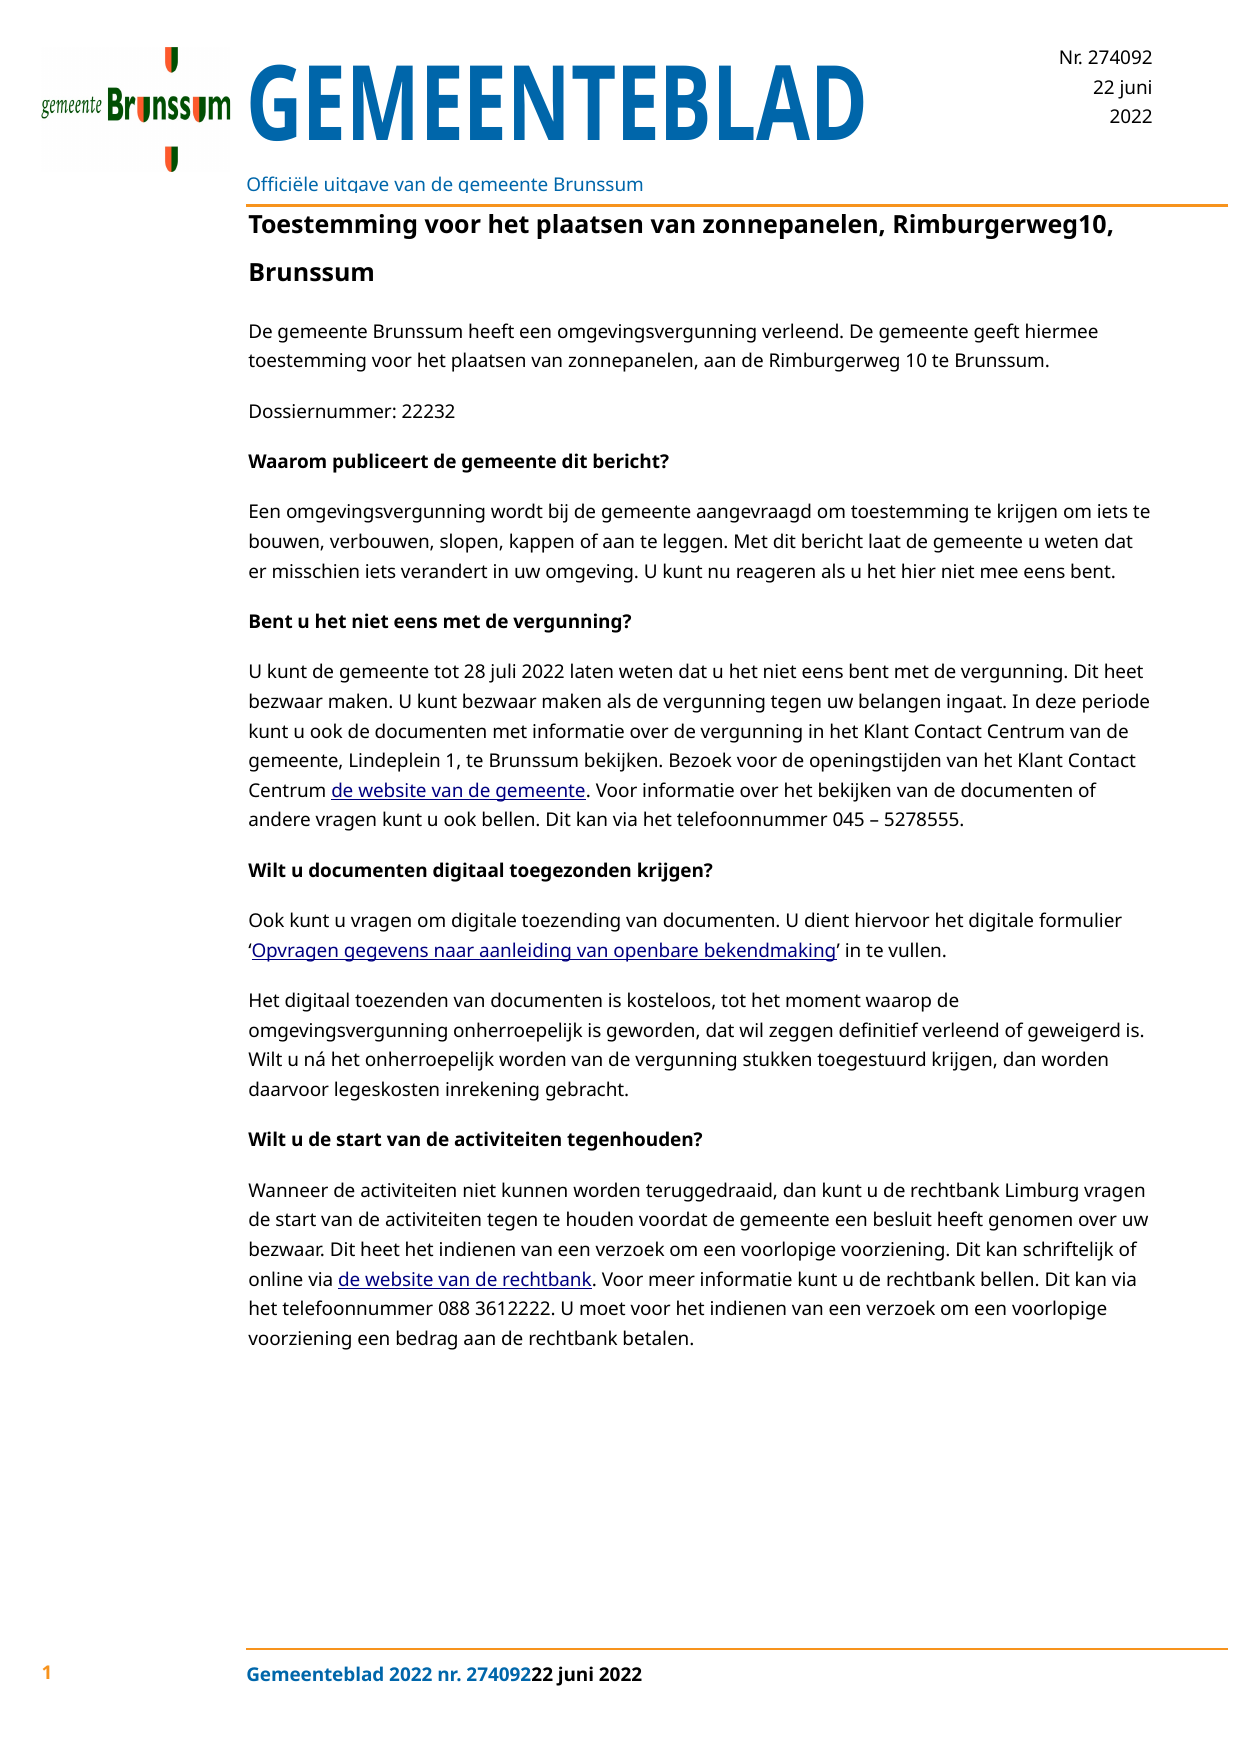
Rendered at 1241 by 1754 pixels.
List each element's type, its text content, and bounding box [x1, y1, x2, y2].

text U kunt de gemeente tot 28 juli 2022 laten weten dat u het niet eens bent met de vergunning. Dit heet bezwaar maken. U kunt bezwaar maken als de vergunning tegen uw belangen ingaat. In deze periode kunt u ook de documenten met informatie over de vergunning in het Klant Contact Centrum van de gemeente, Lindeplein 1, te Brunssum bekijken. Bezoek voor de openingstijden van het Klant Contact Centrum de website van de gemeente. Voor informatie over het bekijken van de documenten of andere vragen kunt u ook bellen. Dit kan via het telefoonnummer 045 – 5278555. [248, 659, 1152, 832]
picture [41, 47, 231, 172]
text Dossiernummer: 22232 [248, 398, 1152, 424]
text Wanneer de activiteiten niet kunnen worden teruggedraaid, dan kunt u de rechtbank Limburg vragen de start van de activiteiten tegen te houden voordat de gemeente een besluit heeft genomen over uw bezwaar. Dit heet het indienen van een verzoek om een voorlopige voorziening. Dit kan schriftelijk of online via de website van de rechtbank. Voor meer informatie kunt u de rechtbank bellen. Dit kan via het telefoonnummer 088 3612222. U moet voor het indienen van een verzoek om een voorlopige voorziening een bedrag aan de rechtbank betalen. [248, 1177, 1152, 1351]
text Wilt u de start van de activiteiten tegenhouden? [248, 1127, 1152, 1152]
text Het digitaal toezenden van documenten is kosteloos, tot het moment waarop de omgevingsvergunning onherroepelijk is geworden, dat wil zeggen definitief verleend of geweigerd is. Wilt u ná het onherroepelijk worden van de vergunning stukken toegestuurd krijgen, dan worden daarvoor legeskosten inrekening gebracht. [248, 987, 1152, 1102]
text Een omgevingsvergunning wordt bij de gemeente aangevraagd om toestemming te krijgen om iets te bouwen, verbouwen, slopen, kappen of aan te leggen. Met dit bericht laat de gemeente u weten dat er misschien iets verandert in uw omgeving. U kunt nu reageren als u het hier niet mee eens bent. [248, 499, 1152, 584]
text Waarom publiceert de gemeente dit bericht? [248, 448, 1152, 474]
text Wilt u documenten digitaal toegezonden krijgen? [248, 857, 1152, 883]
text De gemeente Brunssum heeft een omgevingsvergunning verleend. De gemeente geeft hiermee toestemming voor het plaatsen van zonnepanelen, aan de Rimburgerweg 10 te Brunssum. [248, 318, 1152, 373]
text Ook kunt u vragen om digitale toezending van documenten. U dient hiervoor het digitale formulier ‘Opvragen gegevens naar aanleiding van openbare bekendmaking’ in te vullen. [248, 907, 1152, 963]
text Toestemming voor het plaatsen van zonnepanelen, Rimburgerweg10, Brunssum [248, 207, 1152, 288]
text Bent u het niet eens met de vergunning? [248, 608, 1152, 634]
